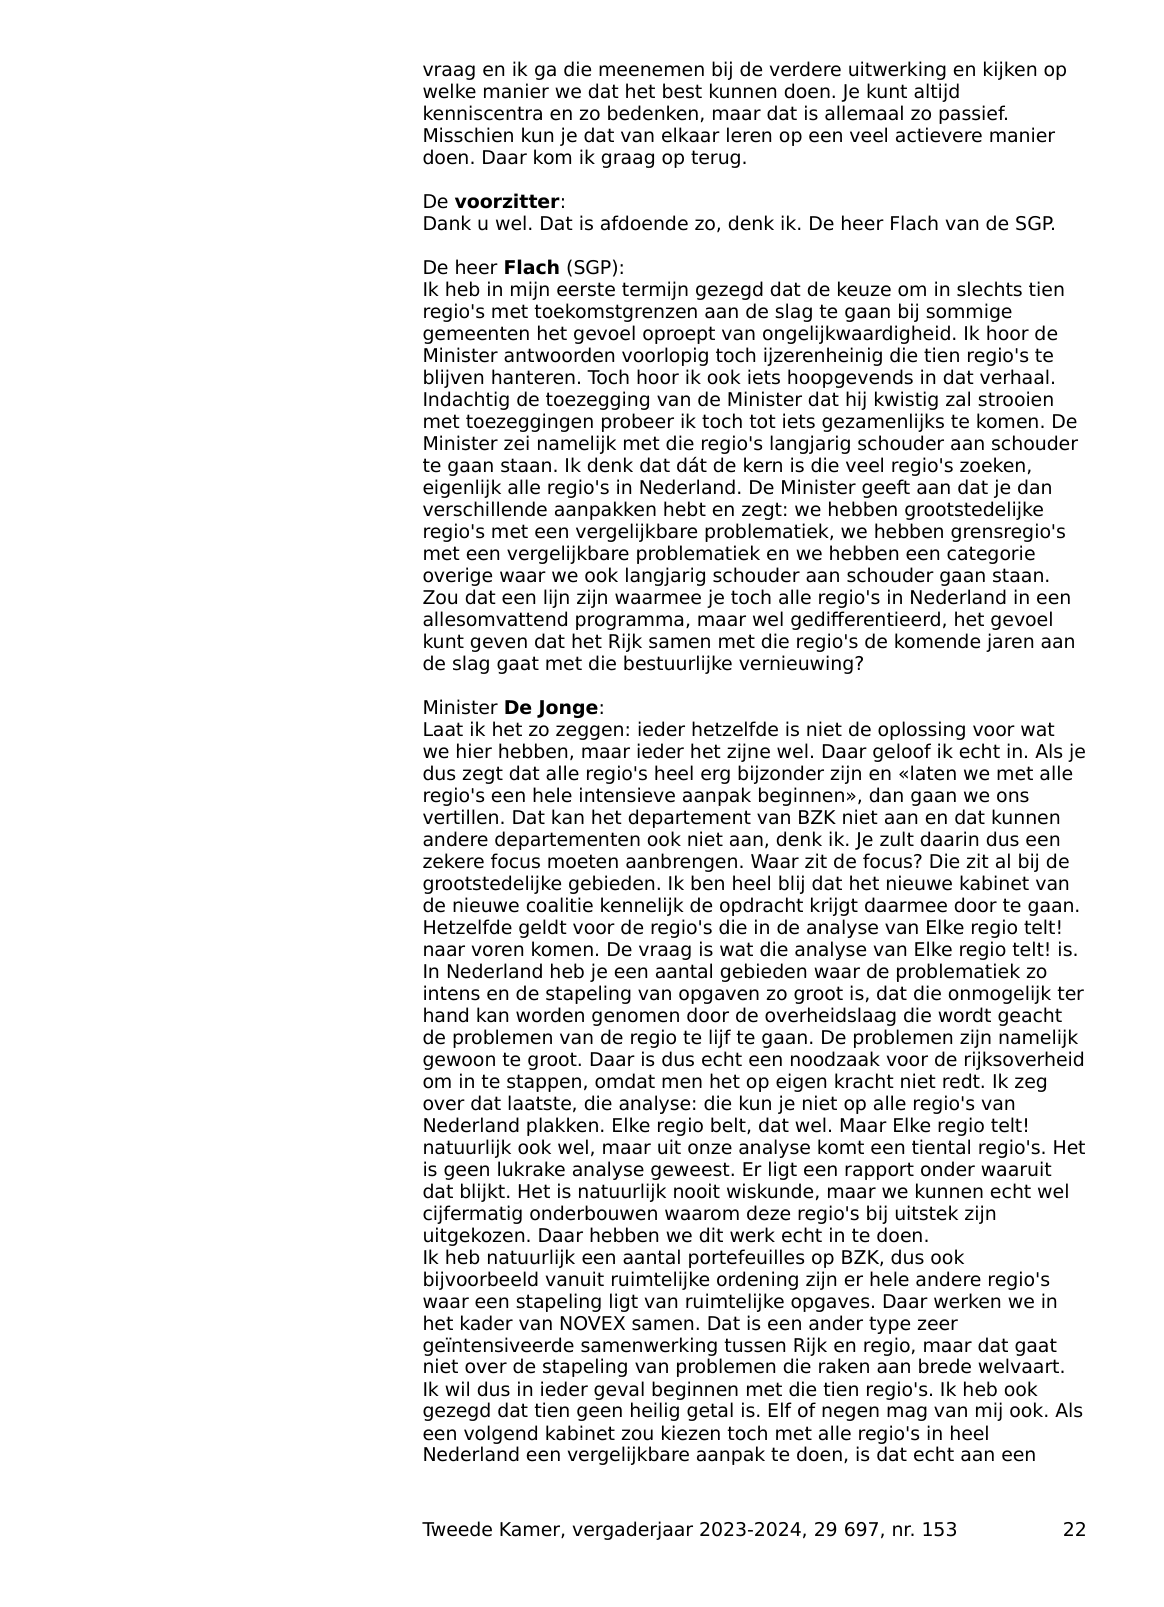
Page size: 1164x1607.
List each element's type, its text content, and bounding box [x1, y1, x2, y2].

text Ik heb in mijn eerste termijn gezegd dat de keuze om in slechts tien regio's met toekomstgrenzen aan de slag te gaan bij sommige gemeenten het gevoel oproept van ongelijkwaardigheid. Ik hoor de Minister antwoorden voorlopig toch ijzerenheinig die tien regio's te blijven hanteren. Toch hoor ik ook iets hoopgevends in dat verhaal. Indachtig de toezegging van de Minister dat hij kwistig zal strooien met toezeggingen probeer ik toch tot iets gezamenlijks te komen. De Minister zei namelijk met die regio's langjarig schouder aan schouder te gaan staan. Ik denk dat dát de kern is die veel regio's zoeken, eigenlijk alle regio's in Nederland. De Minister geeft aan dat je dan verschillende aanpakken hebt en zegt: we hebben grootstedelijke regio's met een vergelijkbare problematiek, we hebben grensregio's met een vergelijkbare problematiek en we hebben een categorie overige waar we ook langjarig schouder aan schouder gaan staan. Zou dat een lijn zijn waarmee je toch alle regio's in Nederland in een allesomvattend programma, maar wel gedifferentieerd, het gevoel kunt geven dat het Rijk samen met die regio's de komende jaren aan de slag gaat met die bestuurlijke vernieuwing? [422, 279, 1087, 675]
text De voorzitter: [422, 191, 1087, 213]
text Laat ik het zo zeggen: ieder hetzelfde is niet de oplossing voor wat we hier hebben, maar ieder het zijne wel. Daar geloof ik echt in. Als je dus zegt dat alle regio's heel erg bijzonder zijn en «laten we met alle regio's een hele intensieve aanpak beginnen», dan gaan we ons vertillen. Dat kan het departement van BZK niet aan en dat kunnen andere departementen ook niet aan, denk ik. Je zult daarin dus een zekere focus moeten aanbrengen. Waar zit de focus? Die zit al bij de grootstedelijke gebieden. Ik ben heel blij dat het nieuwe kabinet van de nieuwe coalitie kennelijk de opdracht krijgt daarmee door te gaan. [422, 719, 1087, 917]
text vraag en ik ga die meenemen bij de verdere uitwerking en kijken op welke manier we dat het best kunnen doen. Je kunt altijd kenniscentra en zo bedenken, maar dat is allemaal zo passief. Misschien kun je dat van elkaar leren op een veel actievere manier doen. Daar kom ik graag op terug. [422, 59, 1087, 169]
text De heer Flach (SGP): [422, 257, 1087, 279]
text Hetzelfde geldt voor de regio's die in de analyse van Elke regio telt! naar voren komen. De vraag is wat die analyse van Elke regio telt! is. In Nederland heb je een aantal gebieden waar de problematiek zo intens en de stapeling van opgaven zo groot is, dat die onmogelijk ter hand kan worden genomen door de overheidslaag die wordt geacht de problemen van de regio te lijf te gaan. De problemen zijn namelijk gewoon te groot. Daar is dus echt een noodzaak voor de rijksoverheid om in te stappen, omdat men het op eigen kracht niet redt. Ik zeg over dat laatste, die analyse: die kun je niet op alle regio's van Nederland plakken. Elke regio belt, dat wel. Maar Elke regio telt! natuurlijk ook wel, maar uit onze analyse komt een tiental regio's. Het is geen lukrake analyse geweest. Er ligt een rapport onder waaruit dat blijkt. Het is natuurlijk nooit wiskunde, maar we kunnen echt wel cijfermatig onderbouwen waarom deze regio's bij uitstek zijn uitgekozen. Daar hebben we dit werk echt in te doen. [422, 917, 1087, 1247]
text Minister De Jonge: [422, 697, 1087, 719]
text Dank u wel. Dat is afdoende zo, denk ik. De heer Flach van de SGP. [422, 213, 1087, 235]
text Ik heb natuurlijk een aantal portefeuilles op BZK, dus ook bijvoorbeeld vanuit ruimtelijke ordening zijn er hele andere regio's waar een stapeling ligt van ruimtelijke opgaves. Daar werken we in het kader van NOVEX samen. Dat is een ander type zeer geïntensiveerde samenwerking tussen Rijk en regio, maar dat gaat niet over de stapeling van problemen die raken aan brede welvaart. Ik wil dus in ieder geval beginnen met die tien regio's. Ik heb ook gezegd dat tien geen heilig getal is. Elf of negen mag van mij ook. Als een volgend kabinet zou kiezen toch met alle regio's in heel Nederland een vergelijkbare aanpak te doen, is dat echt aan een [422, 1247, 1087, 1466]
